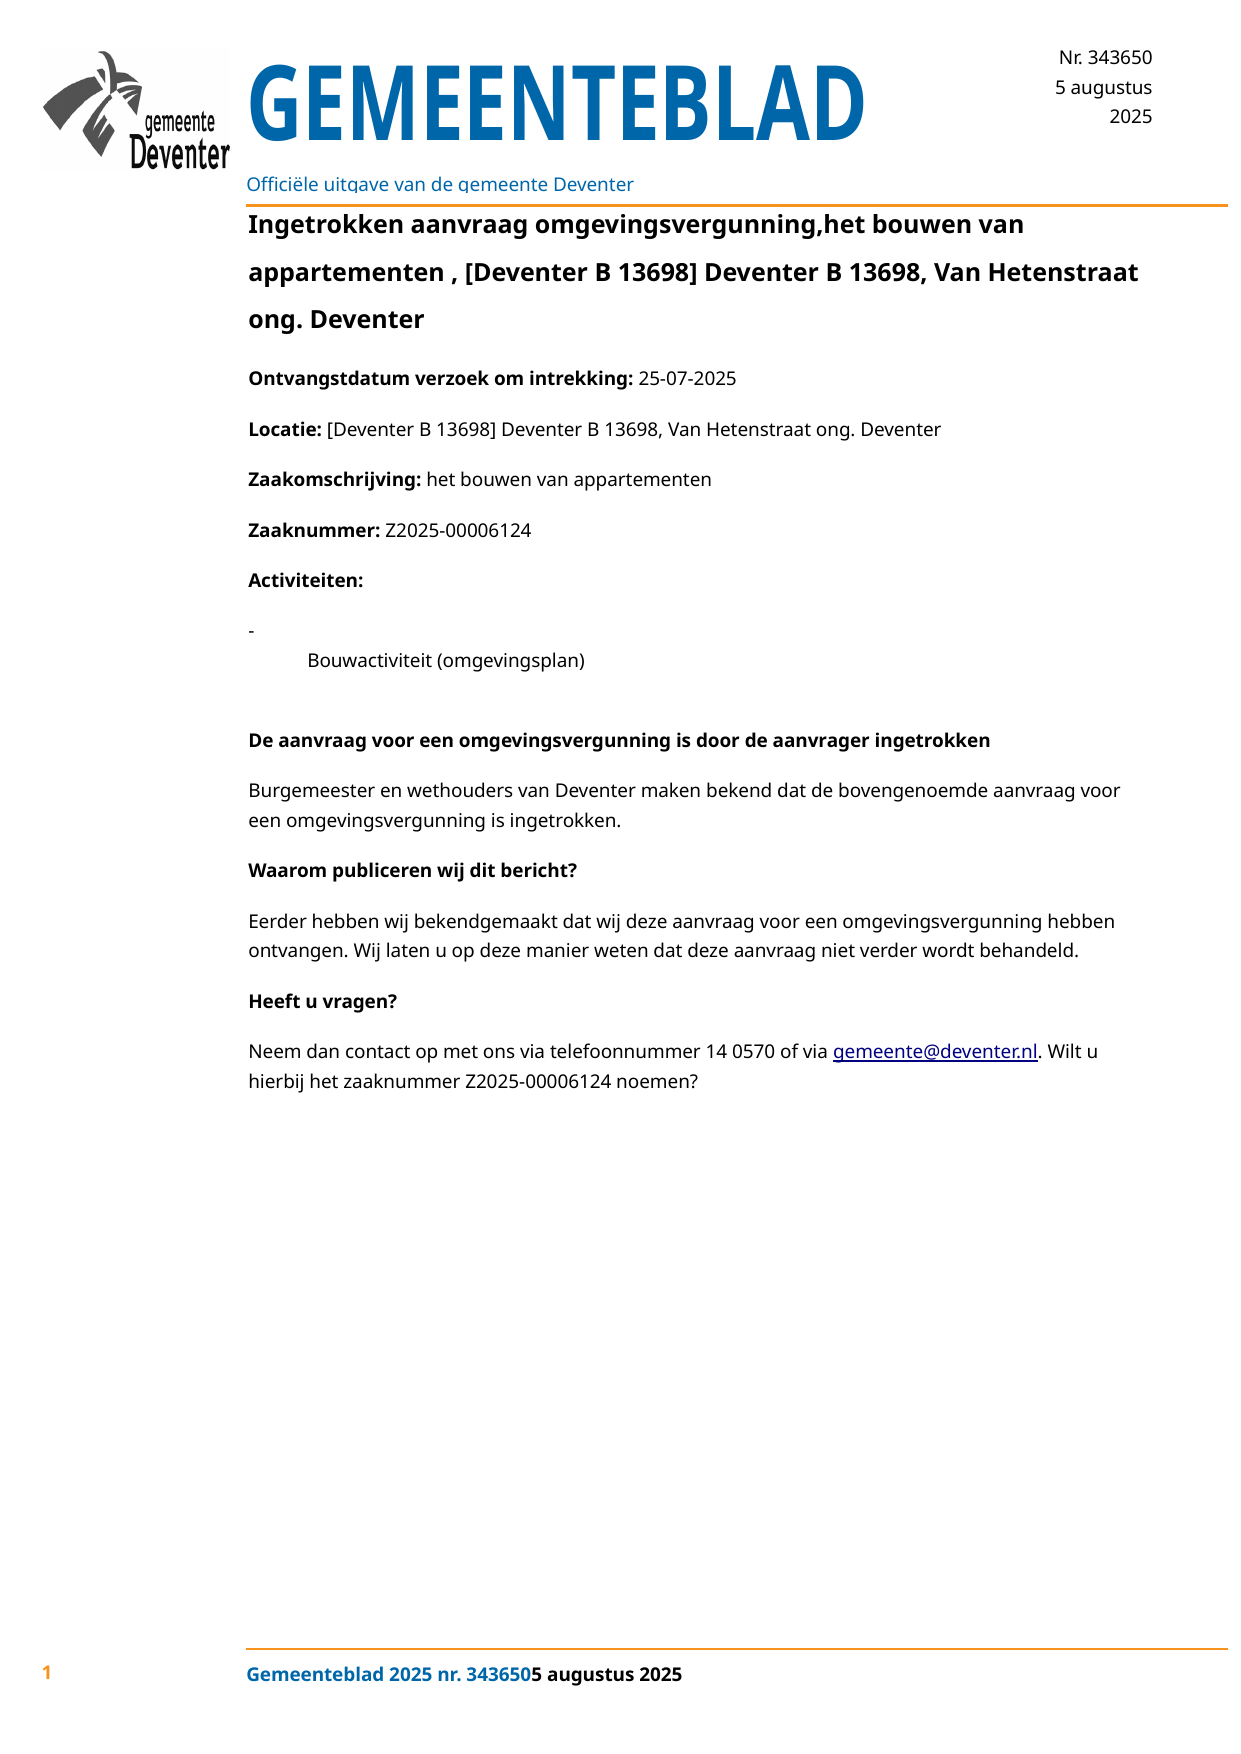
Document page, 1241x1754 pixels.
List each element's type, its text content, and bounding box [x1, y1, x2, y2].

list Bouwactiviteit (omgevingsplan) [248, 647, 1152, 673]
text De aanvraag voor een omgevingsvergunning is door de aanvrager ingetrokken [248, 727, 1152, 753]
text Locatie: [Deventer B 13698] Deventer B 13698, Van Hetenstraat ong. Deventer [248, 416, 1152, 442]
text Zaakomschrijving: het bouwen van appartementen [248, 466, 1152, 492]
text Burgemeester en wethouders van Deventer maken bekend dat de bovengenoemde aanvraag voor een omgevingsvergunning is ingetrokken. [248, 778, 1152, 833]
text Ingetrokken aanvraag omgevingsvergunning,het bouwen van appartementen , [Deventer B 13698] Deventer B 13698, Van Hetenstraat ong. Deventer [248, 207, 1152, 336]
text Zaaknummer: Z2025-00006124 [248, 517, 1152, 542]
text Eerder hebben wij bekendgemaakt dat wij deze aanvraag voor een omgevingsvergunning hebben ontvangen. Wij laten u op deze manier weten dat deze aanvraag niet verder wordt behandeld. [248, 908, 1152, 963]
text Neem dan contact op met ons via telefoonnummer 14 0570 of via gemeente@deventer.nl. Wilt u hierbij het zaaknummer Z2025-00006124 noemen? [248, 1038, 1152, 1094]
text Waarom publiceren wij dit bericht? [248, 858, 1152, 883]
picture [41, 47, 231, 172]
text Heeft u vragen? [248, 988, 1152, 1014]
text Ontvangstdatum verzoek om intrekking: 25-07-2025 [248, 366, 1152, 391]
text Activiteiten: [248, 567, 1152, 593]
